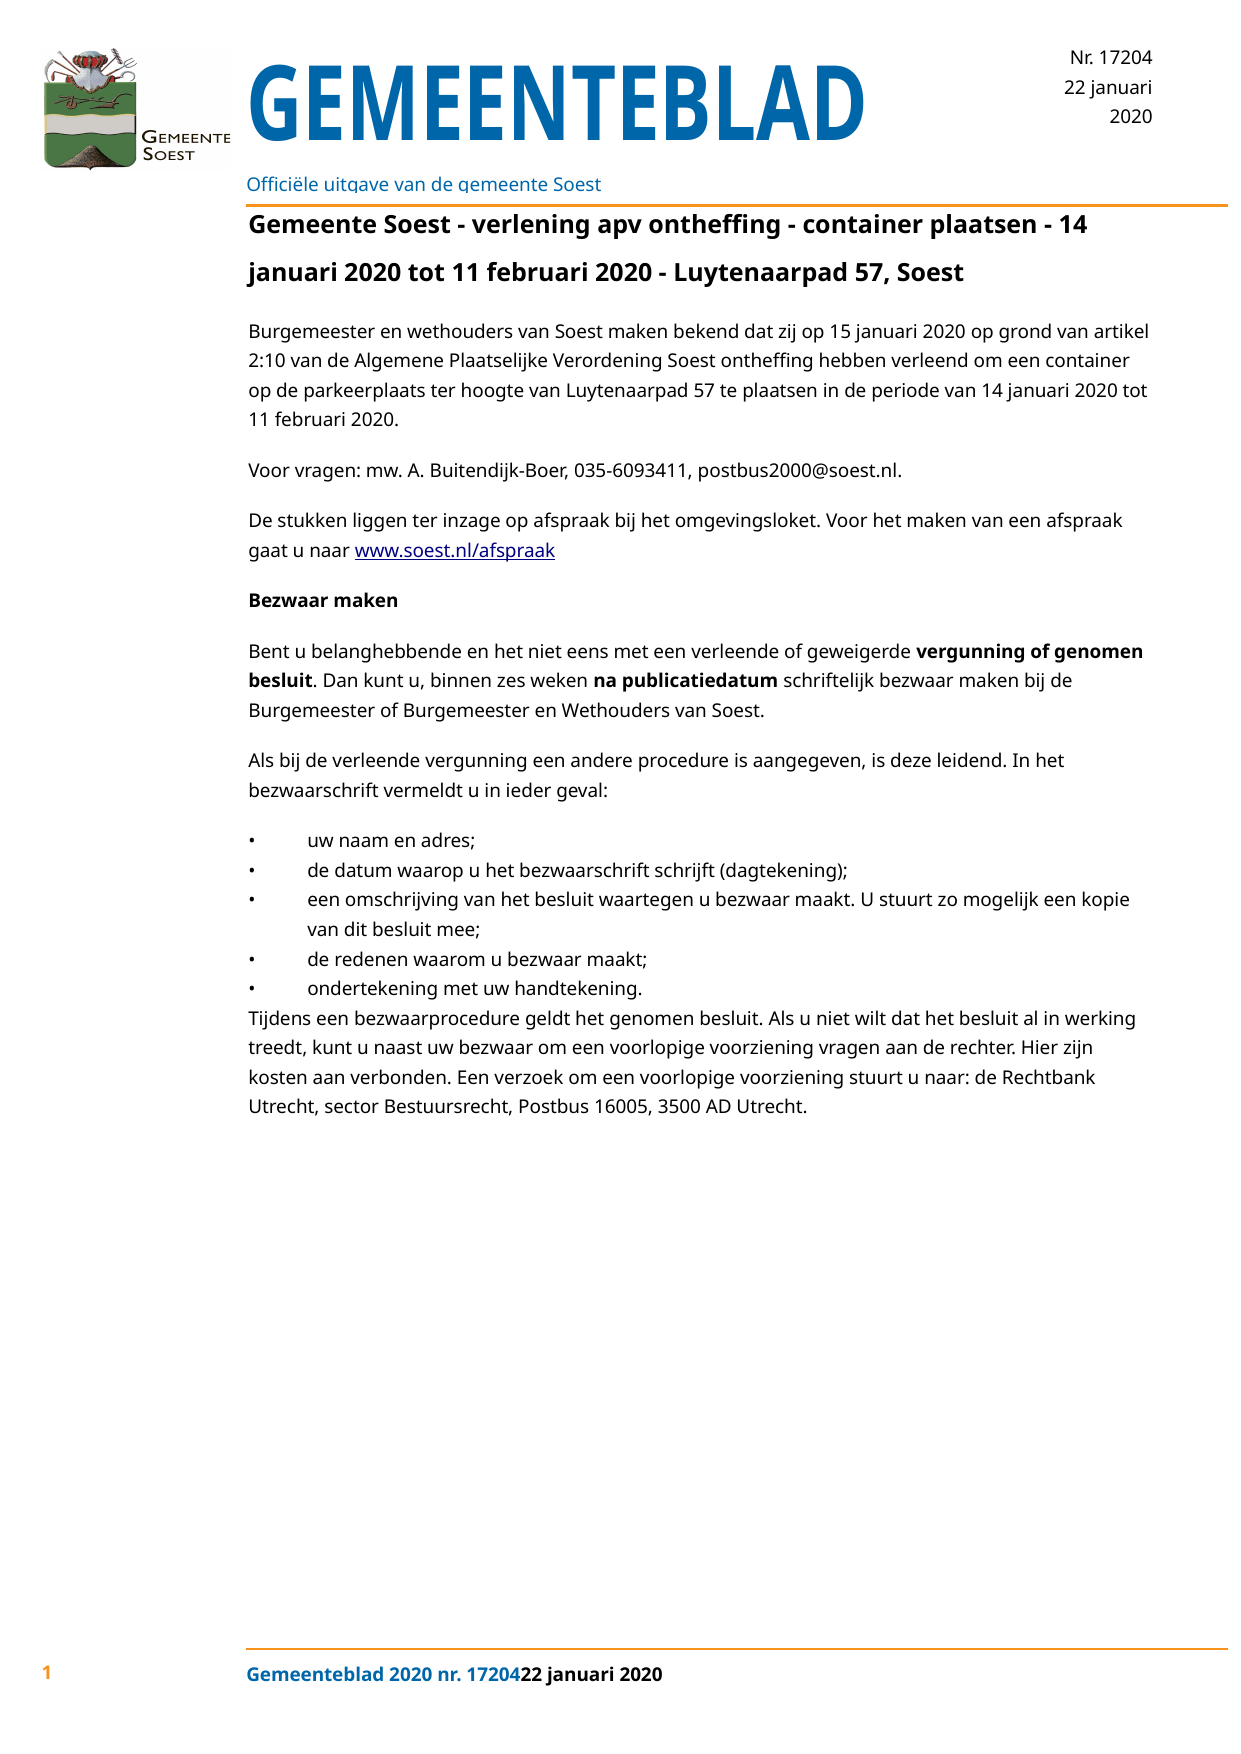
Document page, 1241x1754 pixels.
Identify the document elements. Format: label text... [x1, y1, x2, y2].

list uw naam en adres; [248, 827, 1152, 853]
text Als bij de verleende vergunning een andere procedure is aangegeven, is deze leidend. In het bezwaarschrift vermeldt u in ieder geval: [248, 747, 1152, 803]
list de datum waarop u het bezwaarschrift schrijft (dagtekening); [248, 857, 1152, 883]
text Gemeente Soest - verlening apv ontheffing - container plaatsen - 14 januari 2020 tot 11 februari 2020 - Luytenaarpad 57, Soest [248, 207, 1152, 288]
list de redenen waarom u bezwaar maakt; [248, 946, 1152, 972]
text De stukken liggen ter inzage op afspraak bij het omgevingsloket. Voor het maken van een afspraak gaat u naar www.soest.nl/afspraak [248, 507, 1152, 563]
picture [41, 47, 231, 172]
text Bent u belanghebbende en het niet eens met een verleende of geweigerde vergunning of genomen besluit. Dan kunt u, binnen zes weken na publicatiedatum schriftelijk bezwaar maken bij de Burgemeester of Burgemeester en Wethouders van Soest. [248, 638, 1152, 723]
text Bezwaar maken [248, 587, 1152, 613]
text Burgemeester en wethouders van Soest maken bekend dat zij op 15 januari 2020 op grond van artikel 2:10 van de Algemene Plaatselijke Verordening Soest ontheffing hebben verleend om een container op de parkeerplaats ter hoogte van Luytenaarpad 57 te plaatsen in de periode van 14 januari 2020 tot 11 februari 2020. [248, 318, 1152, 432]
list ondertekening met uw handtekening. [248, 975, 1152, 1001]
text Tijdens een bezwaarprocedure geldt het genomen besluit. Als u niet wilt dat het besluit al in werking treedt, kunt u naast uw bezwaar om een voorlopige voorziening vragen aan de rechter. Hier zijn kosten aan verbonden. Een verzoek om een voorlopige voorziening stuurt u naar: de Rechtbank Utrecht, sector Bestuursrecht, Postbus 16005, 3500 AD Utrecht. [248, 1005, 1152, 1119]
list een omschrijving van het besluit waartegen u bezwaar maakt. U stuurt zo mogelijk een kopie van dit besluit mee; [248, 887, 1152, 942]
text Voor vragen: mw. A. Buitendijk-Boer, 035-6093411, postbus2000@soest.nl. [248, 457, 1152, 483]
